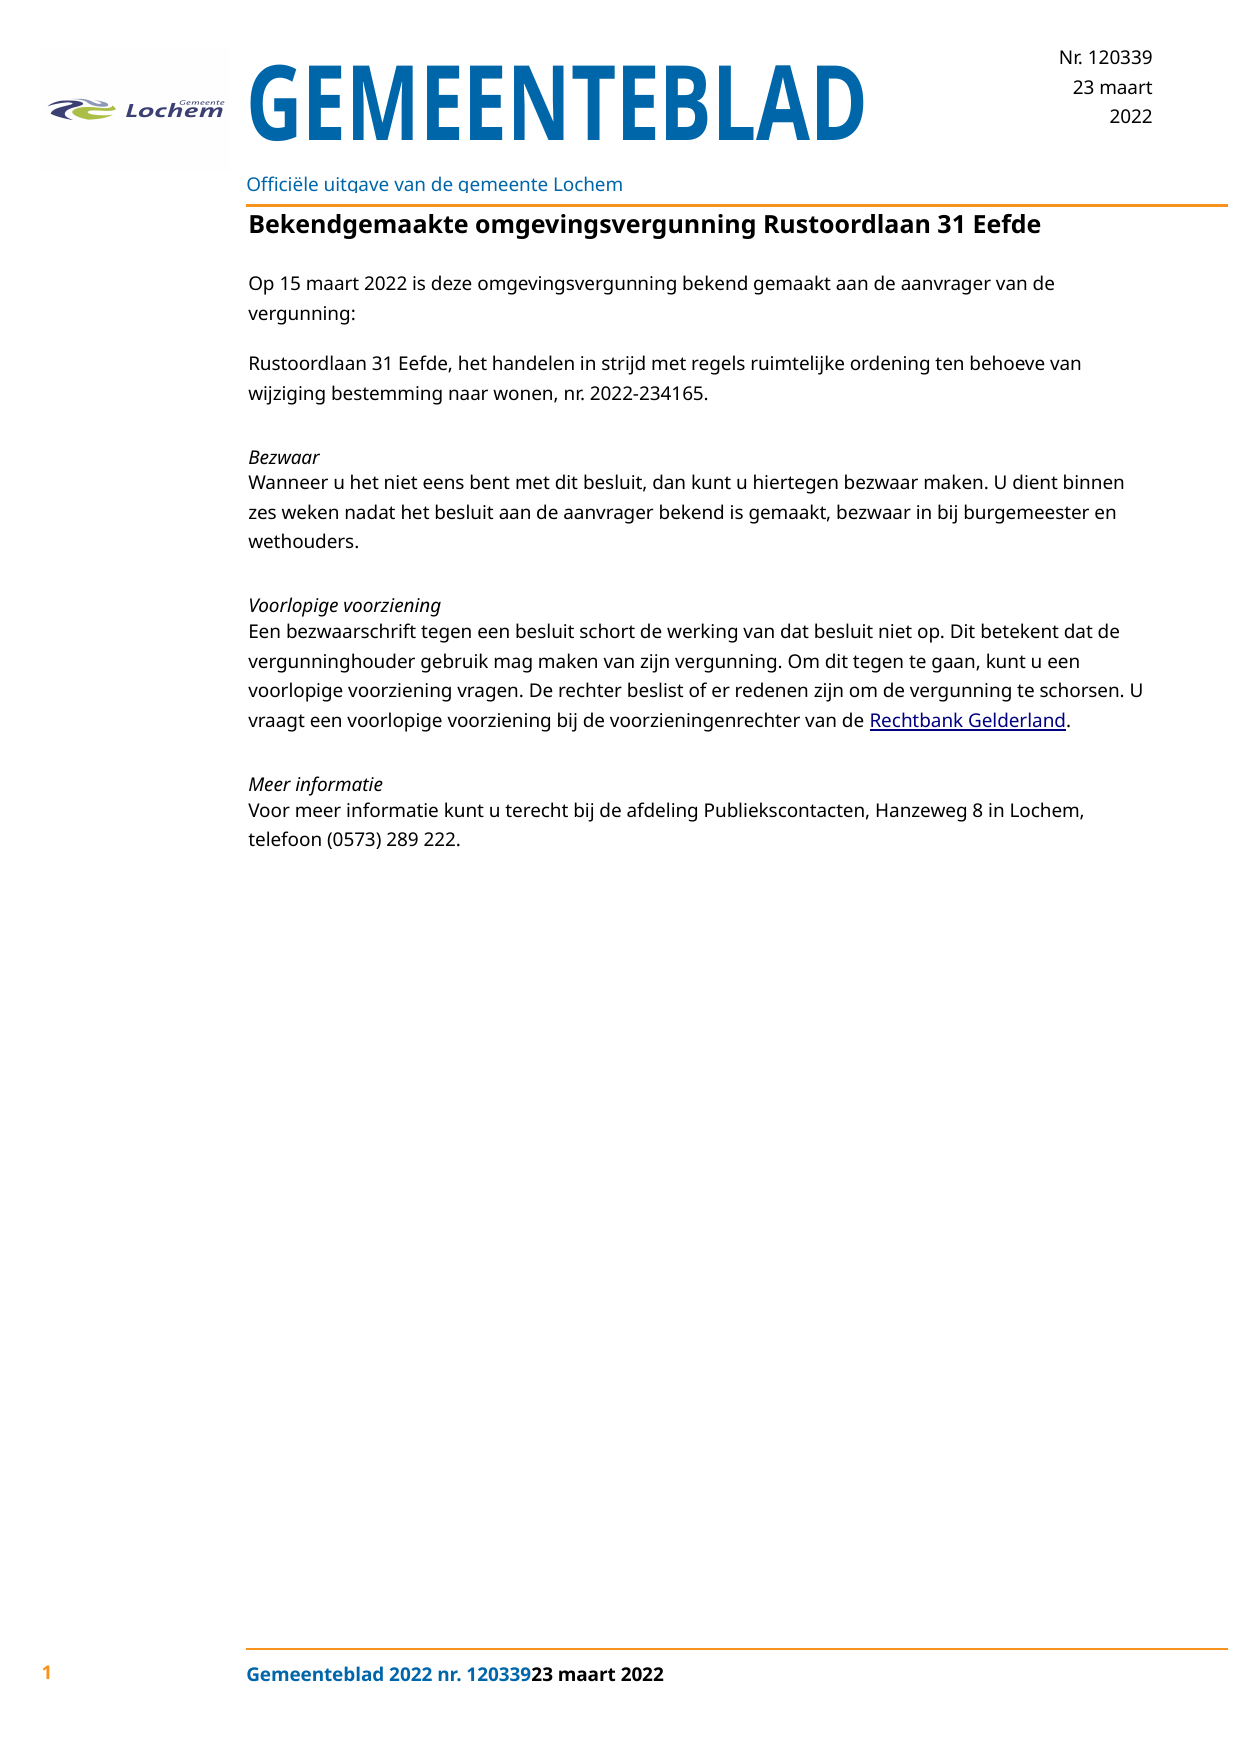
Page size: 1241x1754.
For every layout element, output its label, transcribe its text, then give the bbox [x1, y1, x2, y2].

picture [41, 47, 231, 172]
text Bekendgemaakte omgevingsvergunning Rustoordlaan 31 Eefde [248, 207, 1152, 241]
text Rustoordlaan 31 Eefde, het handelen in strijd met regels ruimtelijke ordening ten behoeve van wijziging bestemming naar wonen, nr. 2022-234165. [248, 350, 1152, 406]
text Meer informatie [248, 771, 1152, 797]
text Een bezwaarschrift tegen een besluit schort de werking van dat besluit niet op. Dit betekent dat de vergunninghouder gebruik mag maken van zijn vergunning. Om dit tegen te gaan, kunt u een voorlopige voorziening vragen. De rechter beslist of er redenen zijn om de vergunning te schorsen. U vraagt een voorlopige voorziening bij de voorzieningenrechter van de Rechtbank Gelderland. [248, 618, 1152, 733]
text Op 15 maart 2022 is deze omgevingsvergunning bekend gemaakt aan de aanvrager van de vergunning: [248, 270, 1152, 326]
text Voorlopige voorziening [248, 593, 1152, 618]
text Bezwaar [248, 444, 1152, 469]
text Wanneer u het niet eens bent met dit besluit, dan kunt u hiertegen bezwaar maken. U dient binnen zes weken nadat het besluit aan de aanvrager bekend is gemaakt, bezwaar in bij burgemeester en wethouders. [248, 469, 1152, 554]
text Voor meer informatie kunt u terecht bij de afdeling Publiekscontacten, Hanzeweg 8 in Lochem, telefoon (0573) 289 222. [248, 797, 1152, 852]
